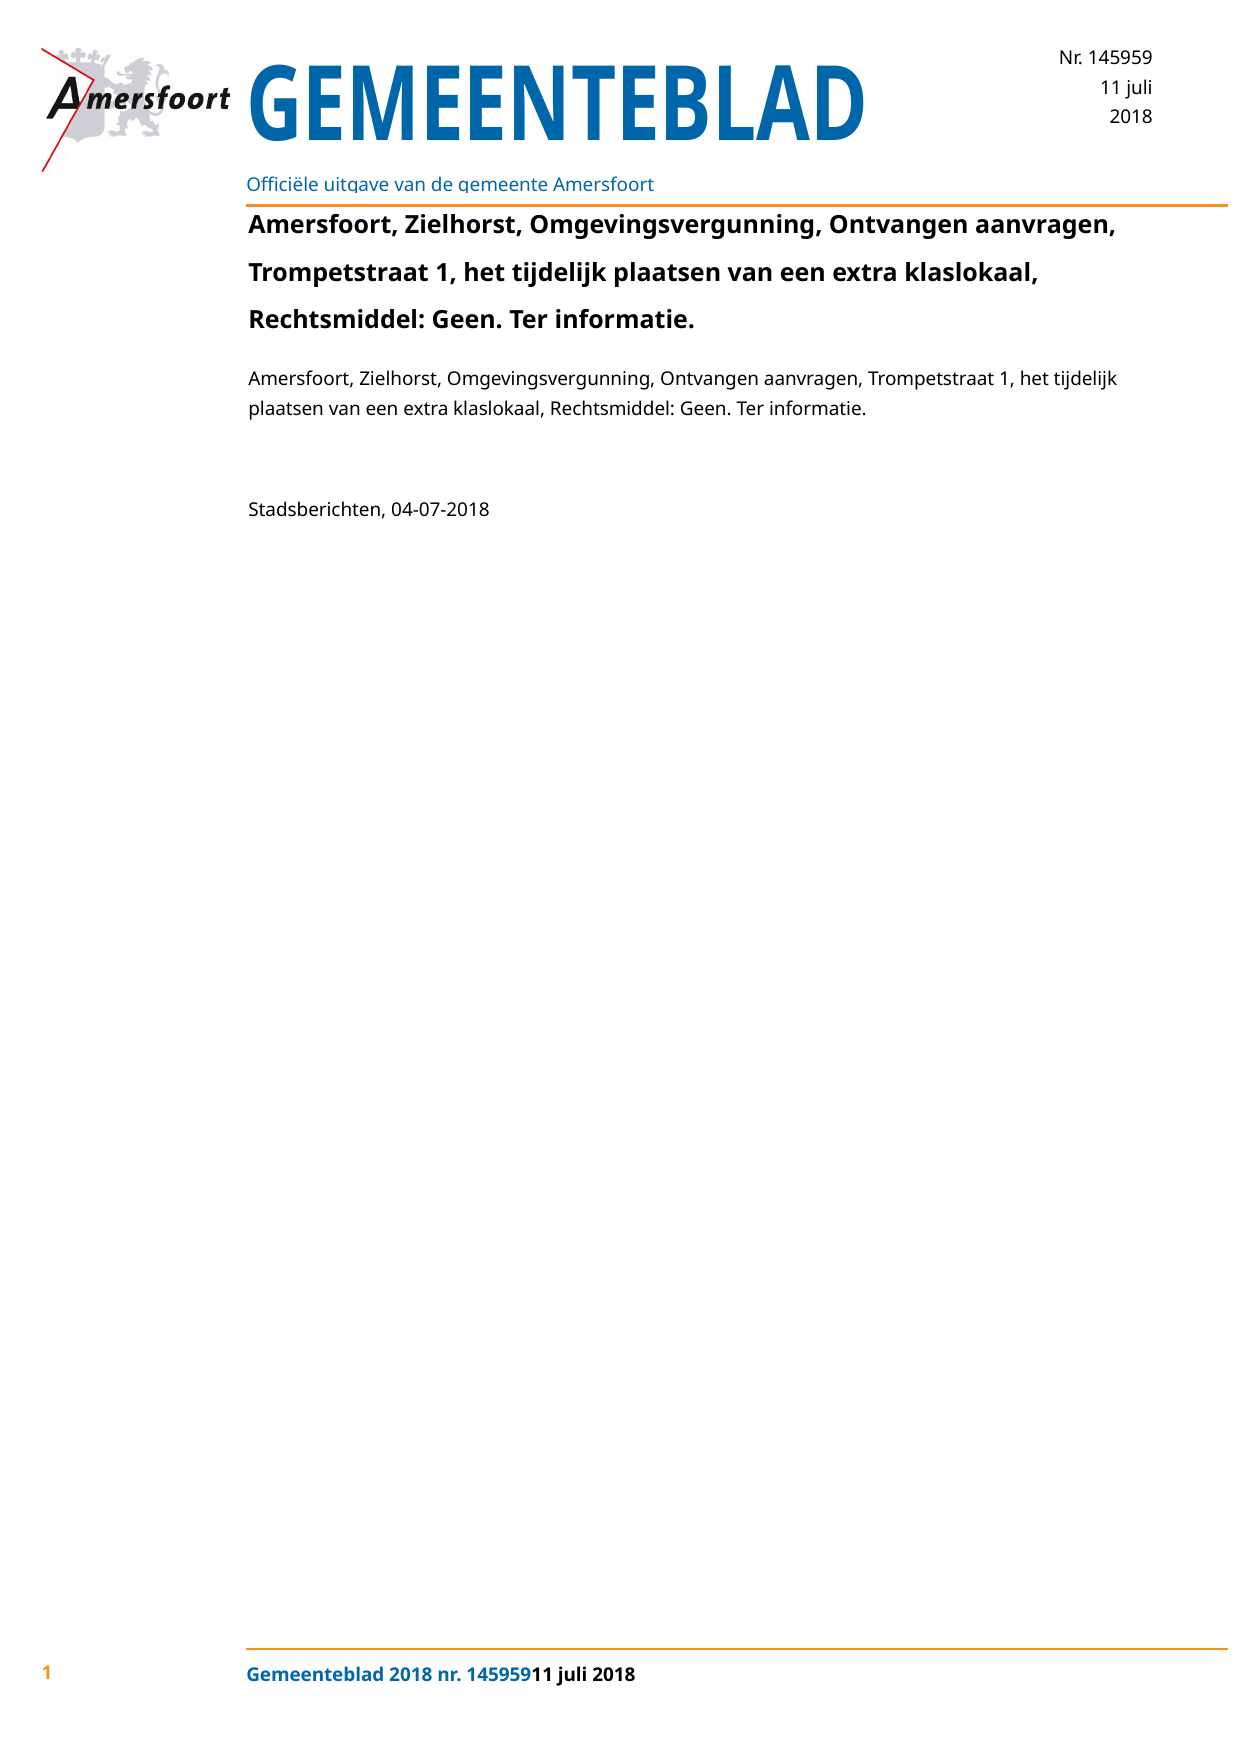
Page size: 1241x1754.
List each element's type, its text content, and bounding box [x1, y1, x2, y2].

text Stadsberichten, 04-07-2018 [248, 496, 1152, 522]
picture [41, 47, 231, 172]
text Amersfoort, Zielhorst, Omgevingsvergunning, Ontvangen aanvragen, Trompetstraat 1, het tijdelijk plaatsen van een extra klaslokaal, Rechtsmiddel: Geen. Ter informatie. [248, 207, 1152, 336]
text Amersfoort, Zielhorst, Omgevingsvergunning, Ontvangen aanvragen, Trompetstraat 1, het tijdelijk plaatsen van een extra klaslokaal, Rechtsmiddel: Geen. Ter informatie. [248, 366, 1152, 421]
